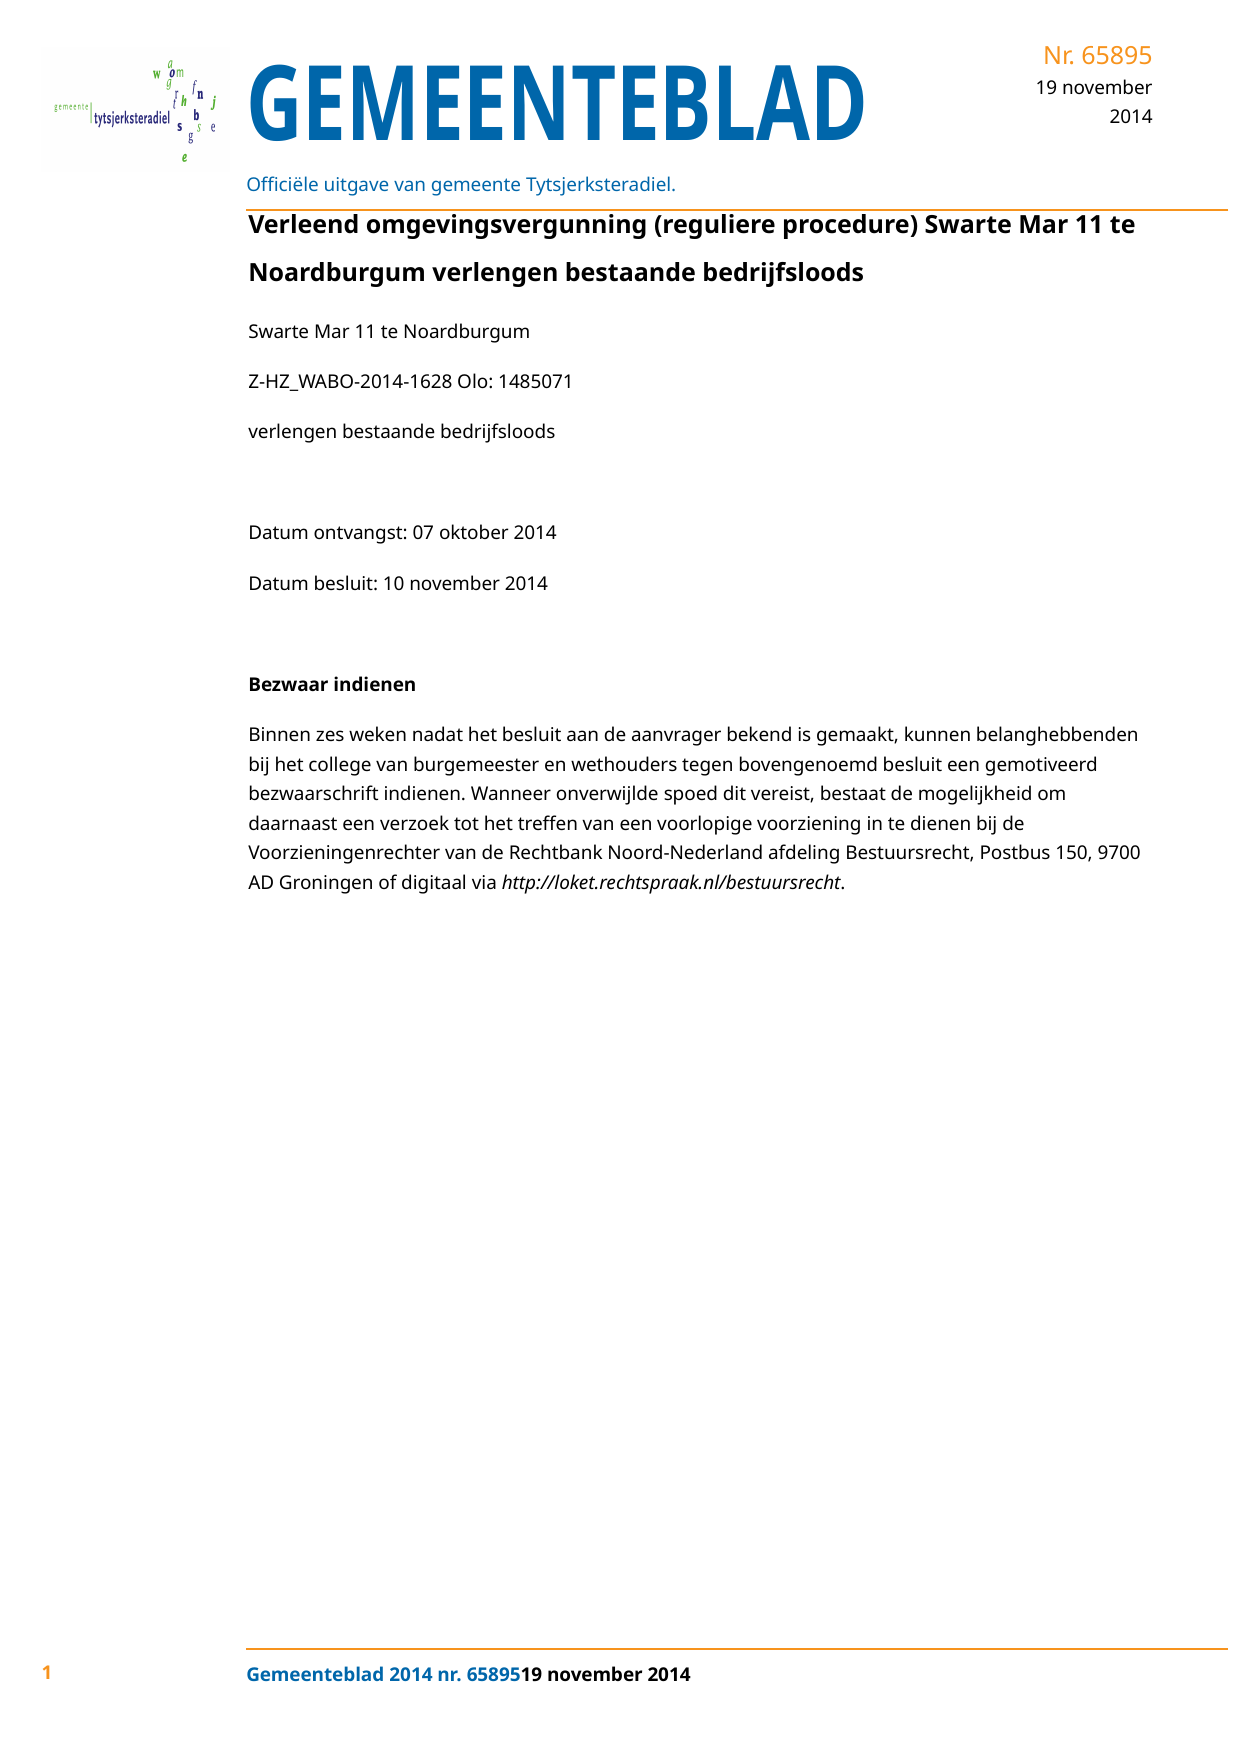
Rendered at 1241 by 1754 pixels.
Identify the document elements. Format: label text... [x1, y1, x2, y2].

text Bezwaar indienen [248, 671, 1152, 697]
text Datum ontvangst: 07 oktober 2014 [248, 519, 1152, 545]
picture [41, 47, 231, 172]
text Z-HZ_WABO-2014-1628 Olo: 1485071 [248, 368, 1152, 394]
text verlengen bestaande bedrijfsloods [248, 419, 1152, 444]
text Verleend omgevingsvergunning (reguliere procedure) Swarte Mar 11 te Noardburgum verlengen bestaande bedrijfsloods [248, 211, 1152, 288]
text Binnen zes weken nadat het besluit aan de aanvrager bekend is gemaakt, kunnen belanghebbenden bij het college van burgemeester en wethouders tegen bovengenoemd besluit een gemotiveerd bezwaarschrift indienen. Wanneer onverwijlde spoed dit vereist, bestaat de mogelijkheid om daarnaast een verzoek tot het treffen van een voorlopige voorziening in te dienen bij de Voorzieningenrechter van de Rechtbank Noord-Nederland afdeling Bestuursrecht, Postbus 150, 9700 AD Groningen of digitaal via http://loket.rechtspraak.nl/bestuursrecht. [248, 721, 1152, 895]
text Swarte Mar 11 te Noardburgum [248, 318, 1152, 344]
text Datum besluit: 10 november 2014 [248, 570, 1152, 596]
